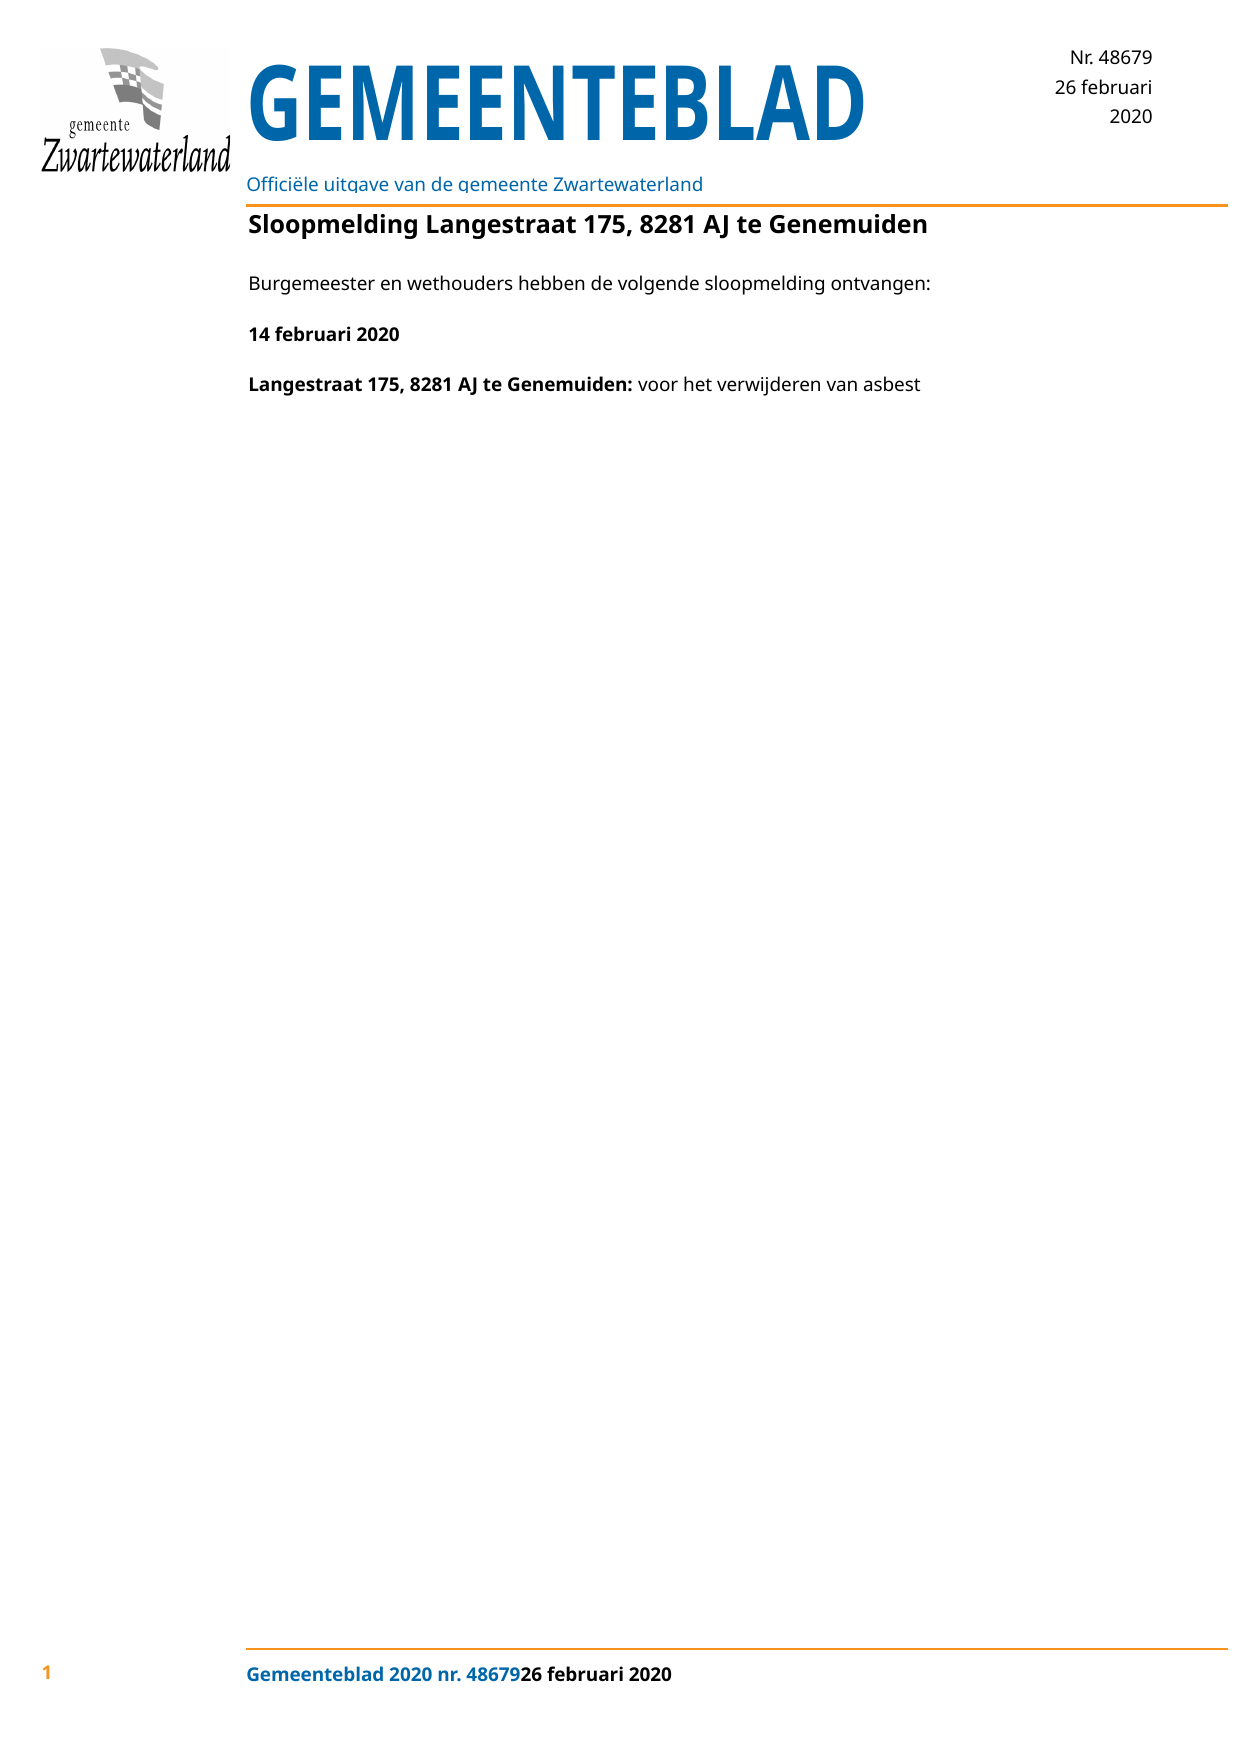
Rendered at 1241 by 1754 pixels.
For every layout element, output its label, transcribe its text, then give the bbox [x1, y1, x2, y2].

text Burgemeester en wethouders hebben de volgende sloopmelding ontvangen: [248, 270, 1152, 296]
text Langestraat 175, 8281 AJ te Genemuiden: voor het verwijderen van asbest [248, 371, 1152, 397]
text Sloopmelding Langestraat 175, 8281 AJ te Genemuiden [248, 207, 1152, 241]
text 14 februari 2020 [248, 321, 1152, 346]
picture [41, 47, 231, 172]
